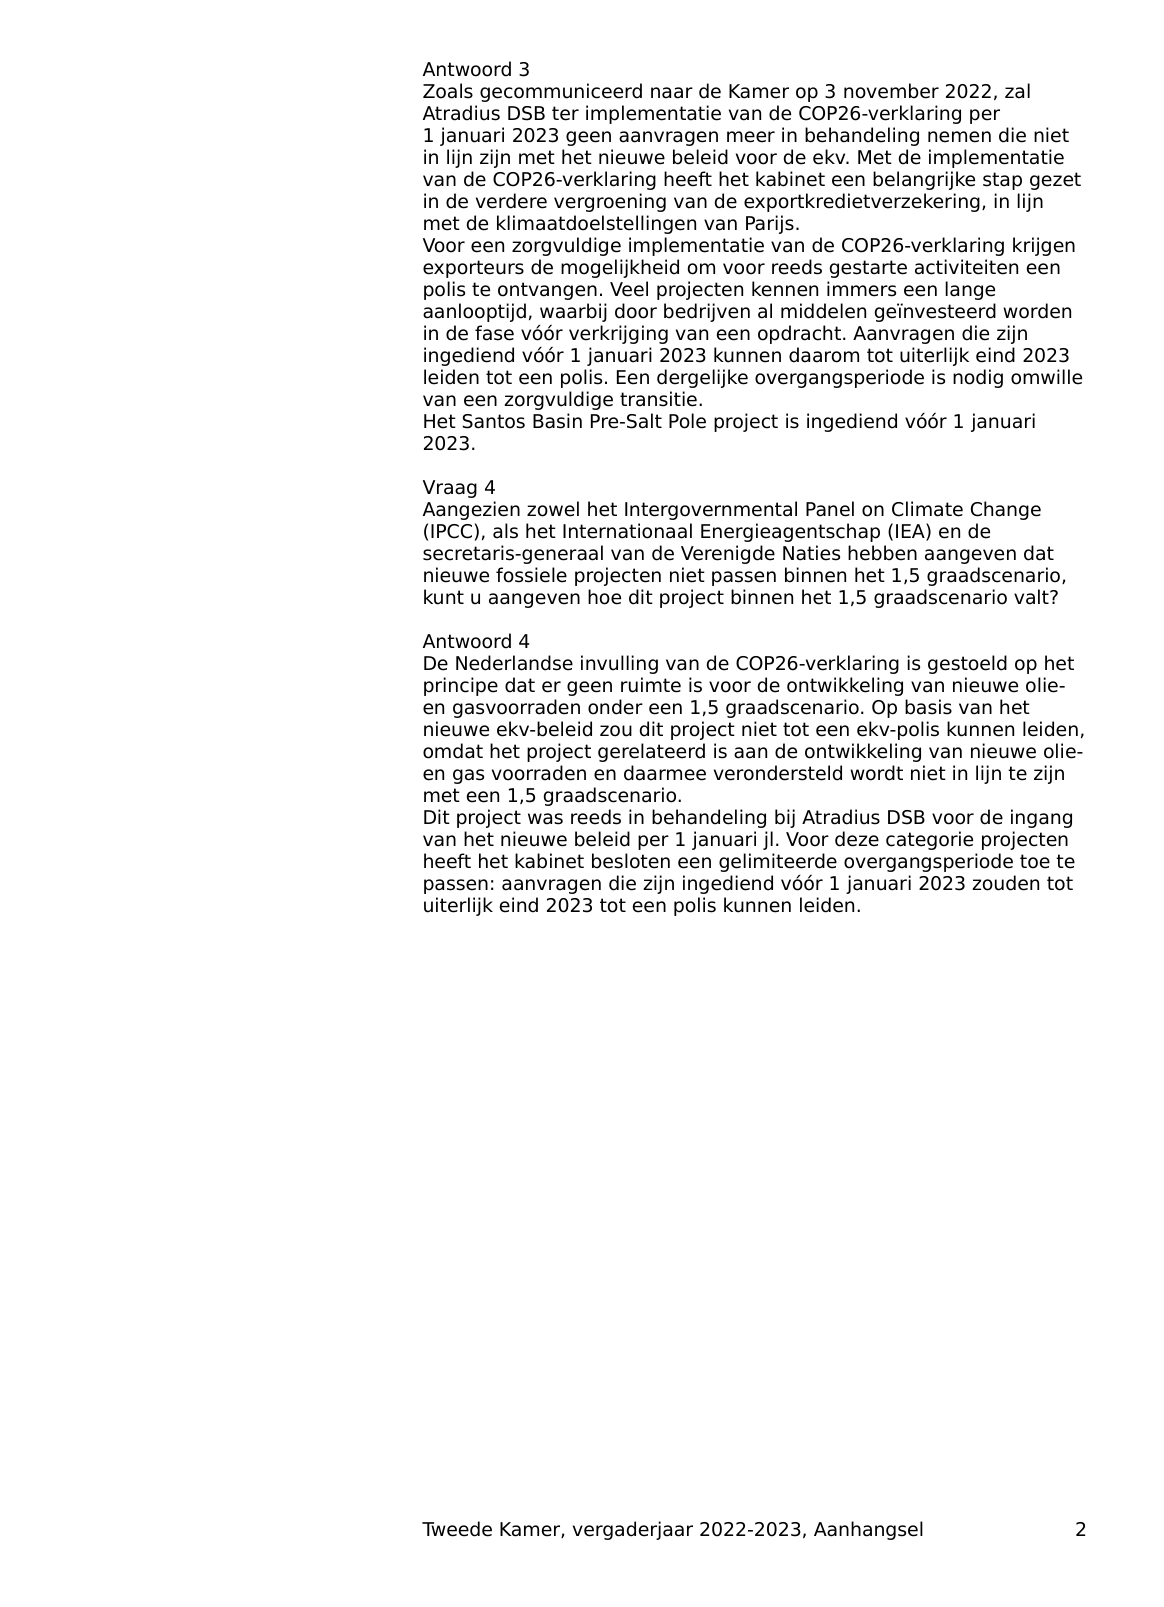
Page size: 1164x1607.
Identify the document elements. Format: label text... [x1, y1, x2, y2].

text Dit project was reeds in behandeling bij Atradius DSB voor de ingang van het nieuwe beleid per 1 januari jl. Voor deze categorie projecten heeft het kabinet besloten een gelimiteerde overgangsperiode toe te passen: aanvragen die zijn ingediend vóór 1 januari 2023 zouden tot uiterlijk eind 2023 tot een polis kunnen leiden. [422, 807, 1087, 917]
text De Nederlandse invulling van de COP26-verklaring is gestoeld op het principe dat er geen ruimte is voor de ontwikkeling van nieuwe olie- en gasvoorraden onder een 1,5 graadscenario. Op basis van het nieuwe ekv-beleid zou dit project niet tot een ekv-polis kunnen leiden, omdat het project gerelateerd is aan de ontwikkeling van nieuwe olie- en gas voorraden en daarmee verondersteld wordt niet in lijn te zijn met een 1,5 graadscenario. [422, 653, 1087, 807]
text Het Santos Basin Pre-Salt Pole project is ingediend vóór 1 januari 2023. [422, 411, 1087, 455]
text Aangezien zowel het Intergovernmental Panel on Climate Change (IPCC), als het Internationaal Energieagentschap (IEA) en de secretaris-generaal van de Verenigde Naties hebben aangeven dat nieuwe fossiele projecten niet passen binnen het 1,5 graadscenario, kunt u aangeven hoe dit project binnen het 1,5 graadscenario valt? [422, 499, 1087, 609]
text Voor een zorgvuldige implementatie van de COP26-verklaring krijgen exporteurs de mogelijkheid om voor reeds gestarte activiteiten een polis te ontvangen. Veel projecten kennen immers een lange aanlooptijd, waarbij door bedrijven al middelen geïnvesteerd worden in de fase vóór verkrijging van een opdracht. Aanvragen die zijn ingediend vóór 1 januari 2023 kunnen daarom tot uiterlijk eind 2023 leiden tot een polis. Een dergelijke overgangsperiode is nodig omwille van een zorgvuldige transitie. [422, 235, 1087, 411]
text Antwoord 3 [422, 59, 1087, 81]
text Zoals gecommuniceerd naar de Kamer op 3 november 2022, zal Atradius DSB ter implementatie van de COP26-verklaring per 1 januari 2023 geen aanvragen meer in behandeling nemen die niet in lijn zijn met het nieuwe beleid voor de ekv. Met de implementatie van de COP26-verklaring heeft het kabinet een belangrijke stap gezet in de verdere vergroening van de exportkredietverzekering, in lijn met de klimaatdoelstellingen van Parijs. [422, 81, 1087, 235]
text Antwoord 4 [422, 631, 1087, 653]
text Vraag 4 [422, 477, 1087, 499]
